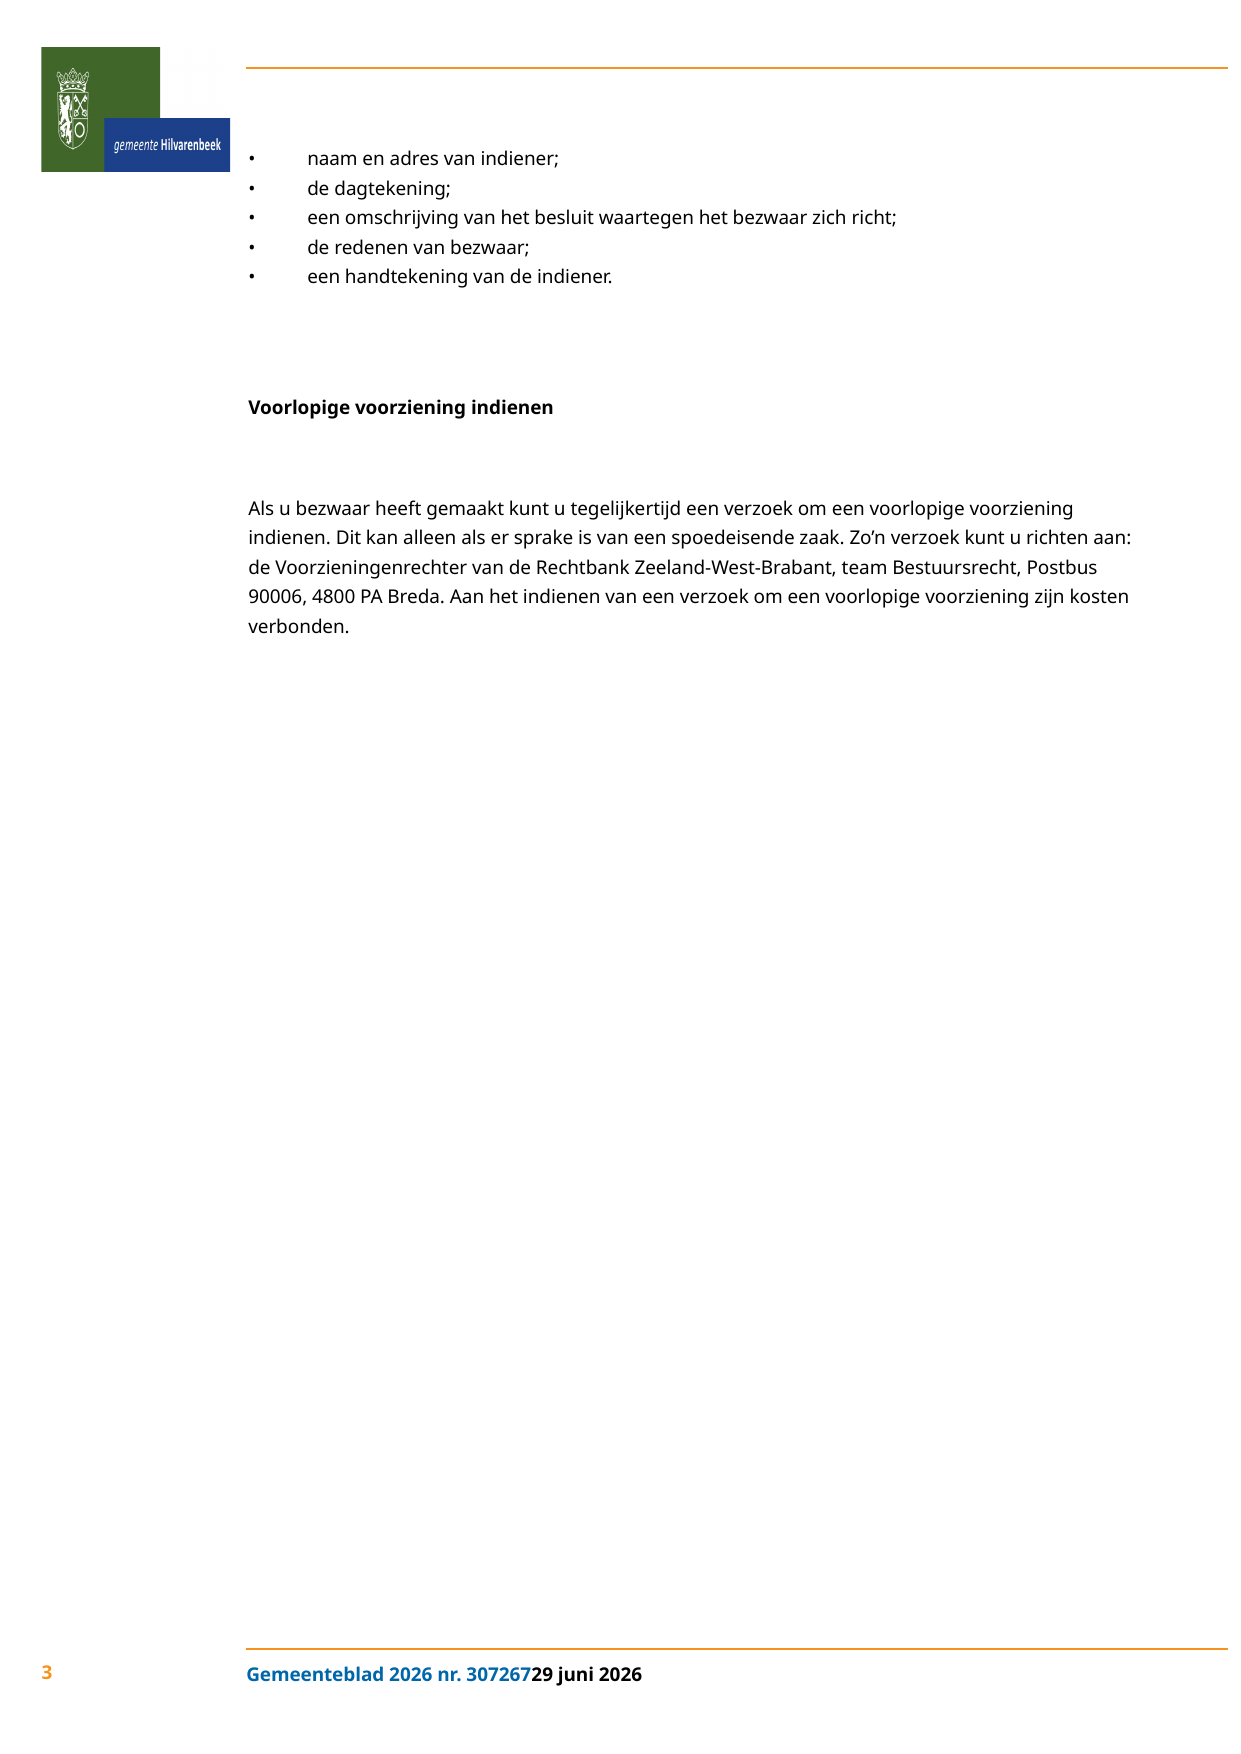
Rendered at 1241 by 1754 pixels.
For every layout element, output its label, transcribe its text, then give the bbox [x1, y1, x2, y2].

list een handtekening van de indiener. [248, 263, 1152, 289]
text Voorlopige voorziening indienen [248, 394, 1152, 420]
text Als u bezwaar heeft gemaakt kunt u tegelijkertijd een verzoek om een voorlopige voorziening indienen. Dit kan alleen als er sprake is van een spoedeisende zaak. Zo’n verzoek kunt u richten aan: de Voorzieningenrechter van de Rechtbank Zeeland-West-Brabant, team Bestuursrecht, Postbus 90006, 4800 PA Breda. Aan het indienen van een verzoek om een voorlopige voorziening zijn kosten verbonden. [248, 495, 1152, 639]
list naam en adres van indiener; [248, 145, 1152, 171]
list de redenen van bezwaar; [248, 234, 1152, 260]
list de dagtekening; [248, 175, 1152, 201]
list een omschrijving van het besluit waartegen het bezwaar zich richt; [248, 204, 1152, 230]
picture [41, 47, 231, 172]
